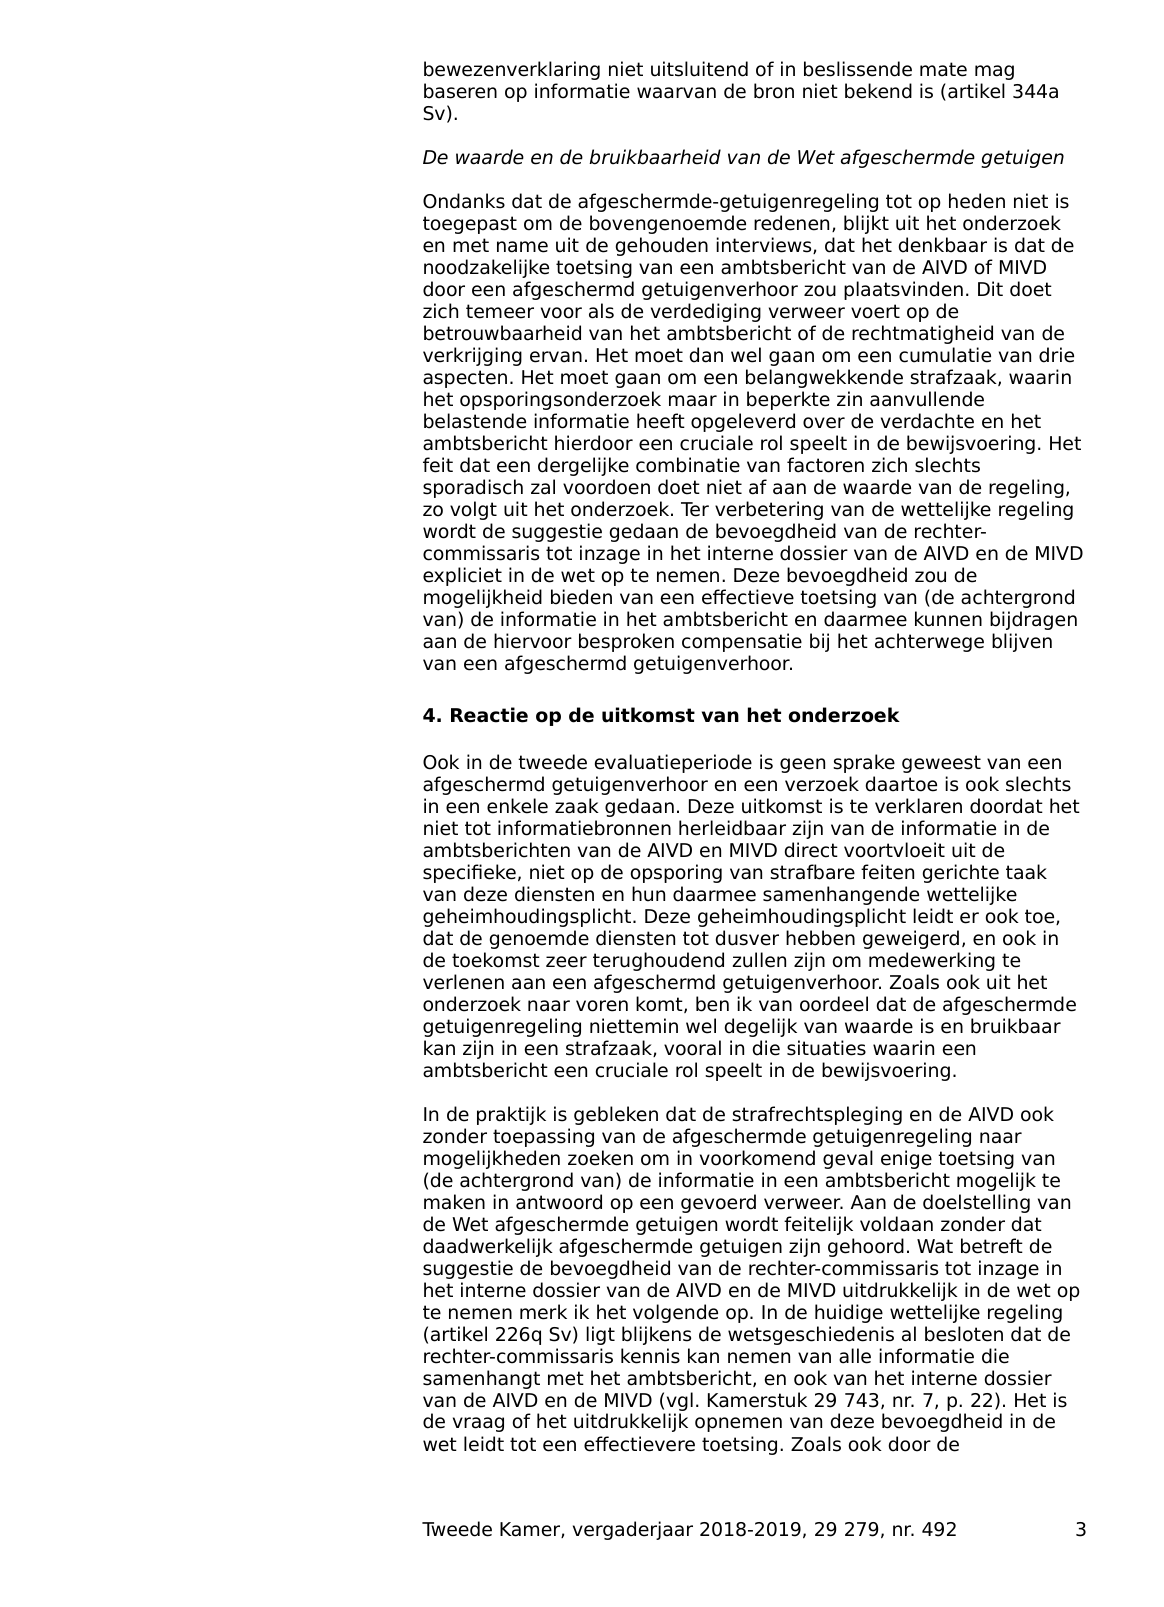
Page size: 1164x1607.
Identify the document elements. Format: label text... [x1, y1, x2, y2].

text bewezenverklaring niet uitsluitend of in beslissende mate mag baseren op informatie waarvan de bron niet bekend is (artikel 344a Sv). [422, 59, 1087, 125]
text In de praktijk is gebleken dat de strafrechtspleging en de AIVD ook zonder toepassing van de afgeschermde getuigenregeling naar mogelijkheden zoeken om in voorkomend geval enige toetsing van (de achtergrond van) de informatie in een ambtsbericht mogelijk te maken in antwoord op een gevoerd verweer. Aan de doelstelling van de Wet afgeschermde getuigen wordt feitelijk voldaan zonder dat daadwerkelijk afgeschermde getuigen zijn gehoord. Wat betreft de suggestie de bevoegdheid van de rechter-commissaris tot inzage in het interne dossier van de AIVD en de MIVD uitdrukkelijk in de wet op te nemen merk ik het volgende op. In de huidige wettelijke regeling (artikel 226q Sv) ligt blijkens de wetsgeschiedenis al besloten dat de rechter-commissaris kennis kan nemen van alle informatie die samenhangt met het ambtsbericht, en ook van het interne dossier van de AIVD en de MIVD (vgl. Kamerstuk 29 743, nr. 7, p. 22). Het is de vraag of het uitdrukkelijk opnemen van deze bevoegdheid in de wet leidt tot een effectievere toetsing. Zoals ook door de [422, 1104, 1087, 1455]
subtitle 4. Reactie op de uitkomst van het onderzoek [422, 705, 1087, 727]
text Ook in de tweede evaluatieperiode is geen sprake geweest van een afgeschermd getuigenverhoor en een verzoek daartoe is ook slechts in een enkele zaak gedaan. Deze uitkomst is te verklaren doordat het niet tot informatiebronnen herleidbaar zijn van de informatie in de ambtsberichten van de AIVD en MIVD direct voortvloeit uit de specifieke, niet op de opsporing van strafbare feiten gerichte taak van deze diensten en hun daarmee samenhangende wettelijke geheimhoudingsplicht. Deze geheimhoudingsplicht leidt er ook toe, dat de genoemde diensten tot dusver hebben geweigerd, en ook in de toekomst zeer terughoudend zullen zijn om medewerking te verlenen aan een afgeschermd getuigenverhoor. Zoals ook uit het onderzoek naar voren komt, ben ik van oordeel dat de afgeschermde getuigenregeling niettemin wel degelijk van waarde is en bruikbaar kan zijn in een strafzaak, vooral in die situaties waarin een ambtsbericht een cruciale rol speelt in de bewijsvoering. [422, 752, 1087, 1082]
text Ondanks dat de afgeschermde-getuigenregeling tot op heden niet is toegepast om de bovengenoemde redenen, blijkt uit het onderzoek en met name uit de gehouden interviews, dat het denkbaar is dat de noodzakelijke toetsing van een ambtsbericht van de AIVD of MIVD door een afgeschermd getuigenverhoor zou plaatsvinden. Dit doet zich temeer voor als de verdediging verweer voert op de betrouwbaarheid van het ambtsbericht of de rechtmatigheid van de verkrijging ervan. Het moet dan wel gaan om een cumulatie van drie aspecten. Het moet gaan om een belangwekkende strafzaak, waarin het opsporingsonderzoek maar in beperkte zin aanvullende belastende informatie heeft opgeleverd over de verdachte en het ambtsbericht hierdoor een cruciale rol speelt in de bewijsvoering. Het feit dat een dergelijke combinatie van factoren zich slechts sporadisch zal voordoen doet niet af aan de waarde van de regeling, zo volgt uit het onderzoek. Ter verbetering van de wettelijke regeling wordt de suggestie gedaan de bevoegdheid van de rechter-commissaris tot inzage in het interne dossier van de AIVD en de MIVD expliciet in de wet op te nemen. Deze bevoegdheid zou de mogelijkheid bieden van een effectieve toetsing van (de achtergrond van) de informatie in het ambtsbericht en daarmee kunnen bijdragen aan de hiervoor besproken compensatie bij het achterwege blijven van een afgeschermd getuigenverhoor. [422, 191, 1087, 675]
subtitle De waarde en de bruikbaarheid van de Wet afgeschermde getuigen [422, 147, 1087, 169]
